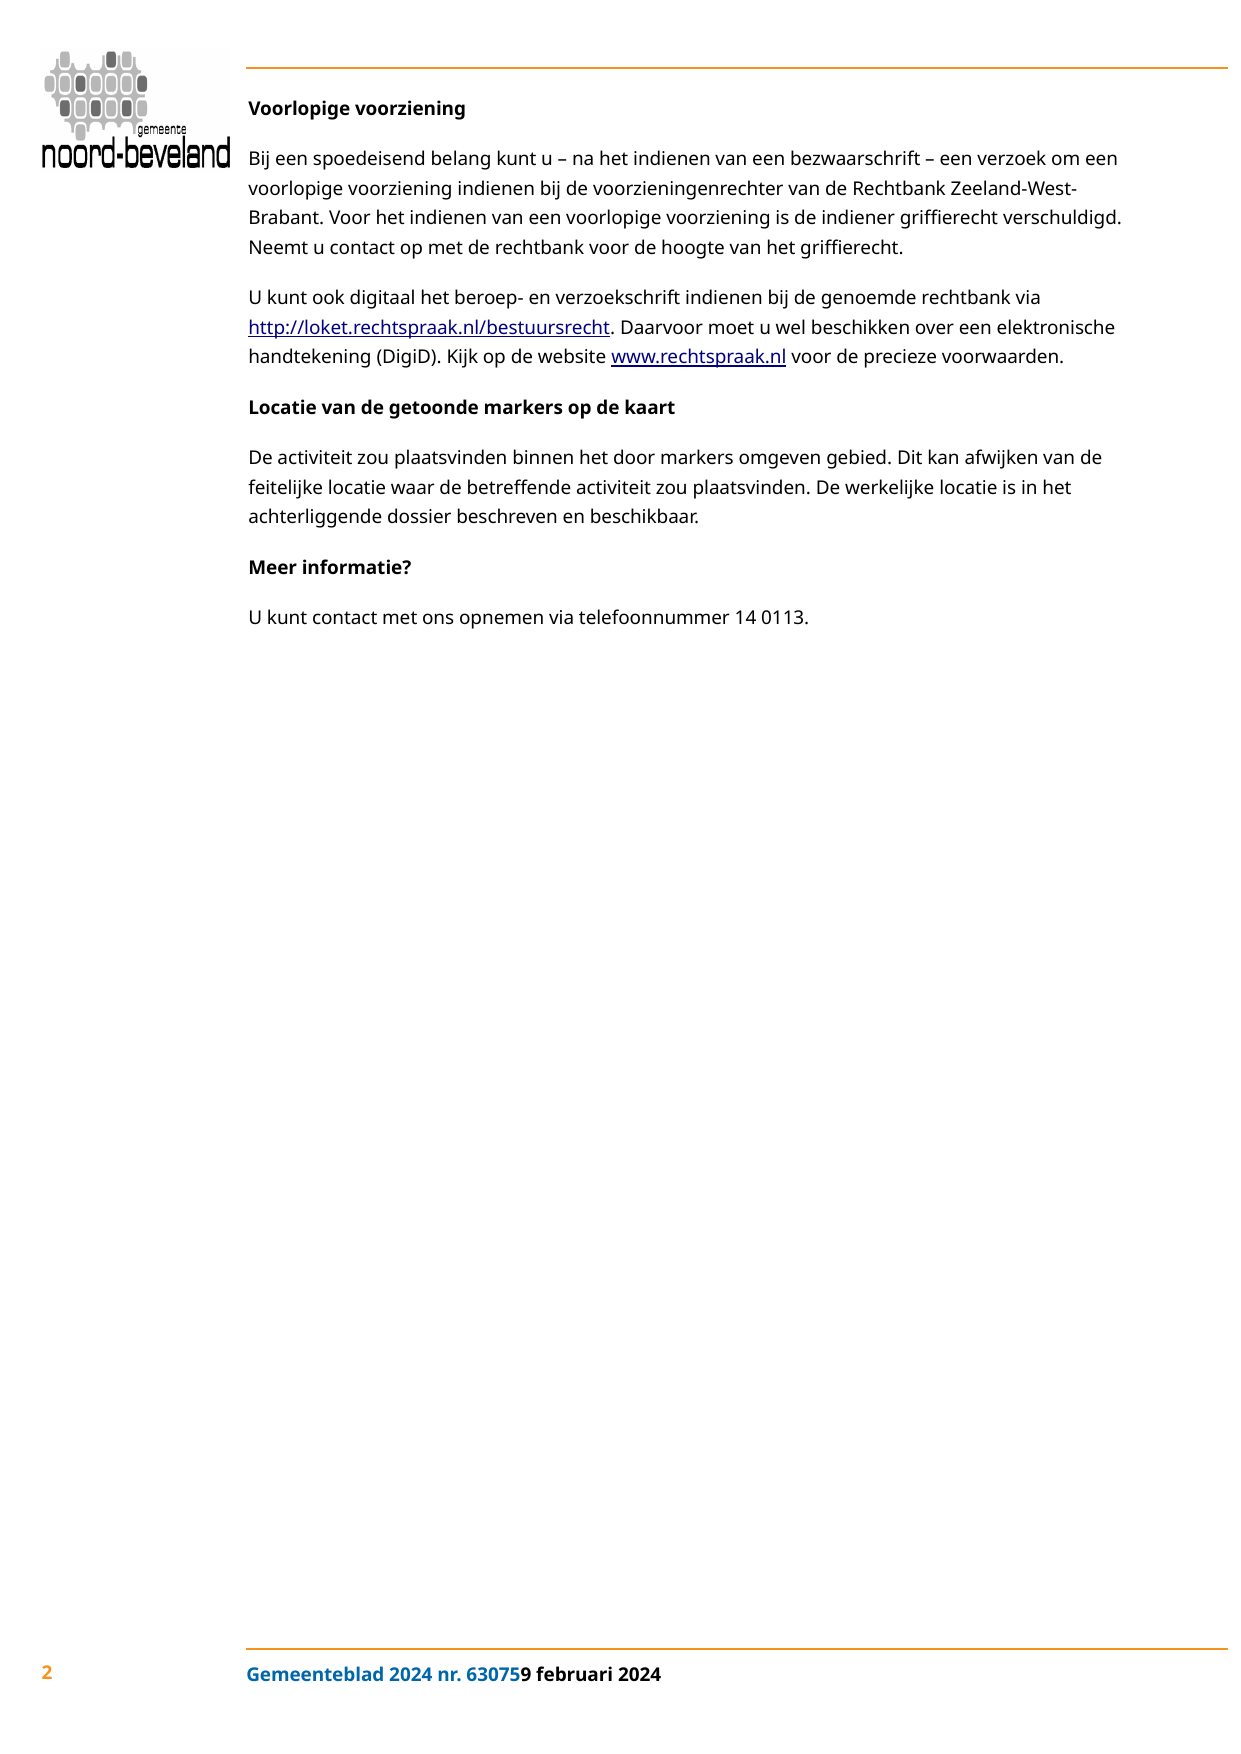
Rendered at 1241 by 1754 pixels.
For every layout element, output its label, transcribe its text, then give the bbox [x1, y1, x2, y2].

text De activiteit zou plaatsvinden binnen het door markers omgeven gebied. Dit kan afwijken van de feitelijke locatie waar de betreffende activiteit zou plaatsvinden. De werkelijke locatie is in het achterliggende dossier beschreven en beschikbaar. [248, 444, 1152, 529]
text Bij een spoedeisend belang kunt u – na het indienen van een bezwaarschrift – een verzoek om een voorlopige voorziening indienen bij de voorzieningenrechter van de Rechtbank Zeeland-West-Brabant. Voor het indienen van een voorlopige voorziening is de indiener griffierecht verschuldigd. Neemt u contact op met de rechtbank voor de hoogte van het griffierecht. [248, 145, 1152, 260]
text U kunt ook digitaal het beroep- en verzoekschrift indienen bij de genoemde rechtbank via http://loket.rechtspraak.nl/bestuursrecht. Daarvoor moet u wel beschikken over een elektronische handtekening (DigiD). Kijk op de website www.rechtspraak.nl voor de precieze voorwaarden. [248, 284, 1152, 369]
text U kunt contact met ons opnemen via telefoonnummer 14 0113. [248, 604, 1152, 630]
text Locatie van de getoonde markers op de kaart [248, 394, 1152, 420]
text Voorlopige voorziening [248, 95, 1152, 121]
text Meer informatie? [248, 554, 1152, 580]
picture [41, 47, 231, 172]
